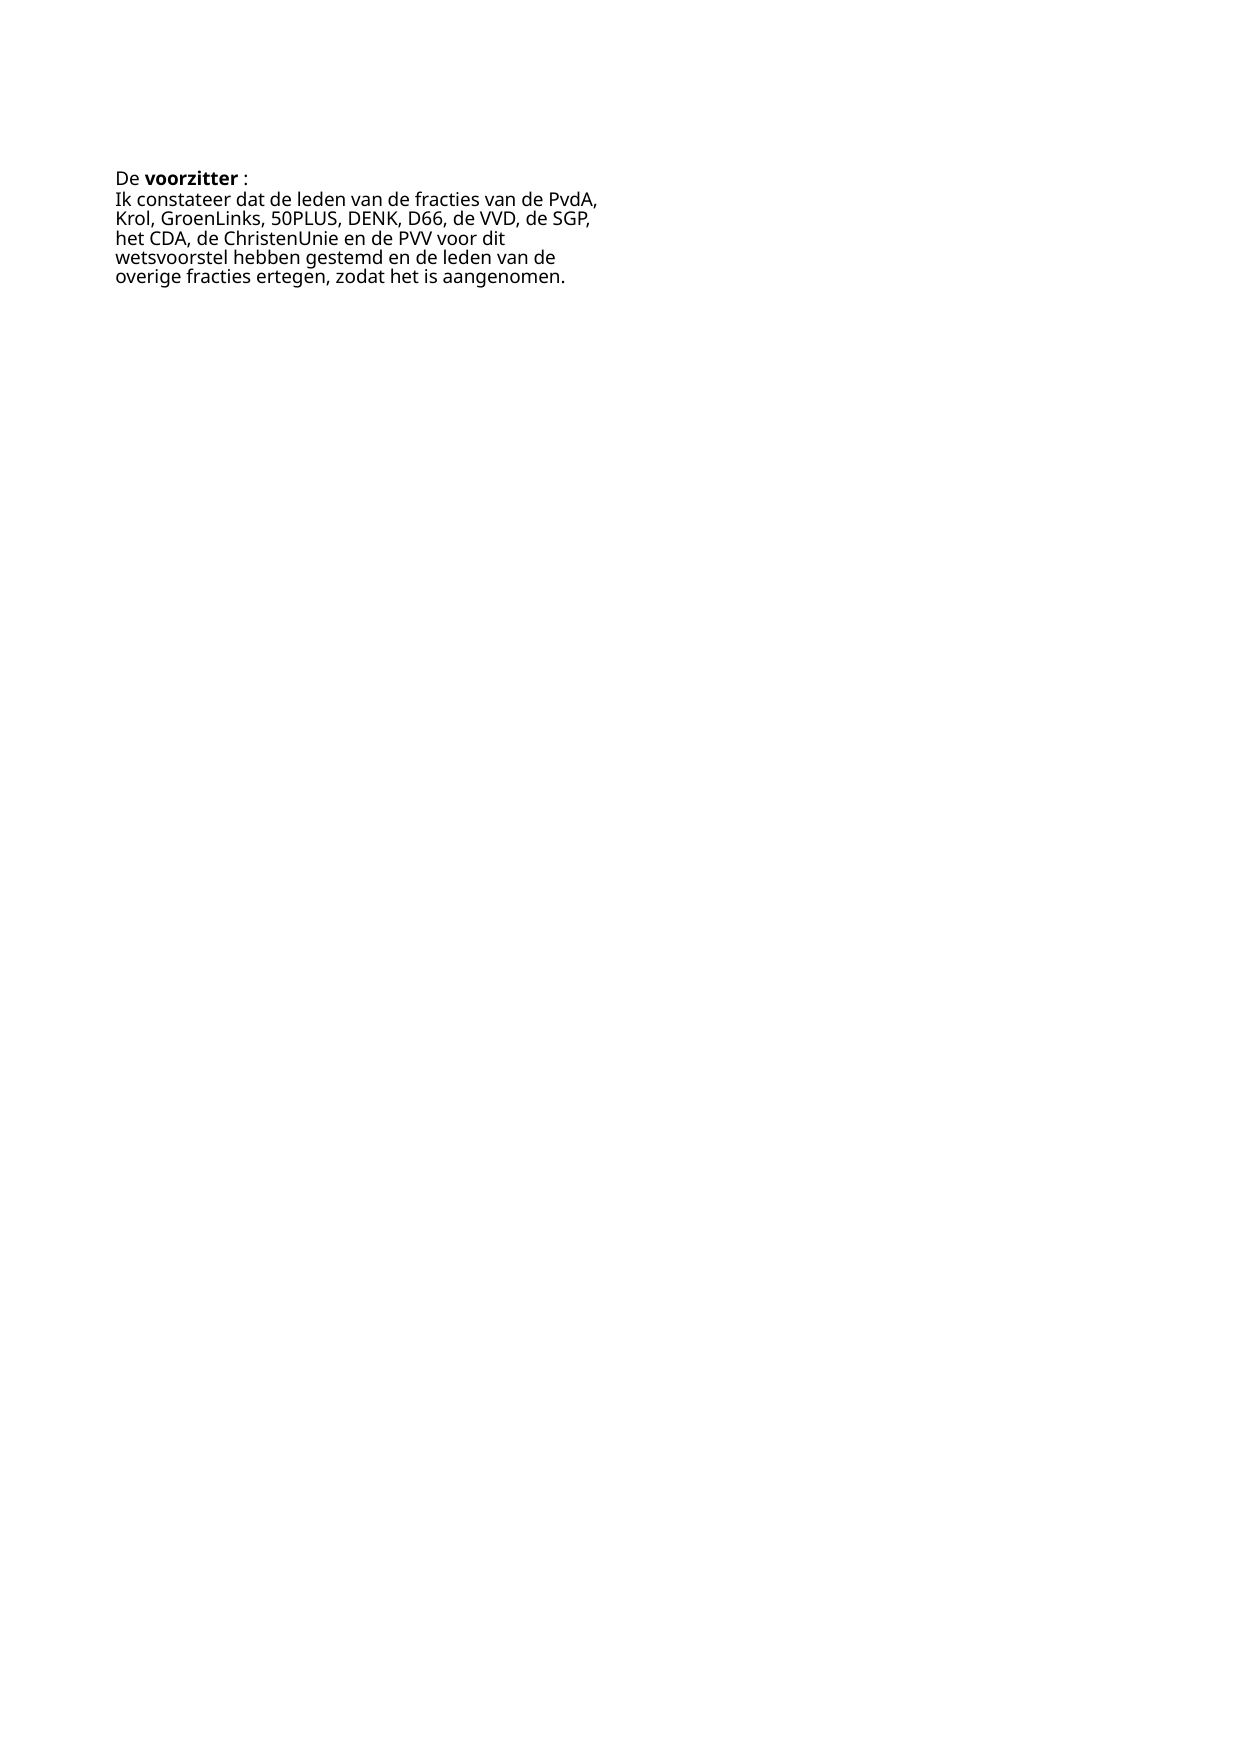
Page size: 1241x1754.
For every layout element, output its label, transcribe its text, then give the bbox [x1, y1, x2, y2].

text De voorzitter : [115, 165, 605, 191]
text Ik constateer dat de leden van de fracties van de PvdA, Krol, GroenLinks, 50PLUS, DENK, D66, de VVD, de SGP, het CDA, de ChristenUnie en de PVV voor dit wetsvoorstel hebben gestemd en de leden van de overige fracties ertegen, zodat het is aangenomen. [115, 191, 605, 287]
